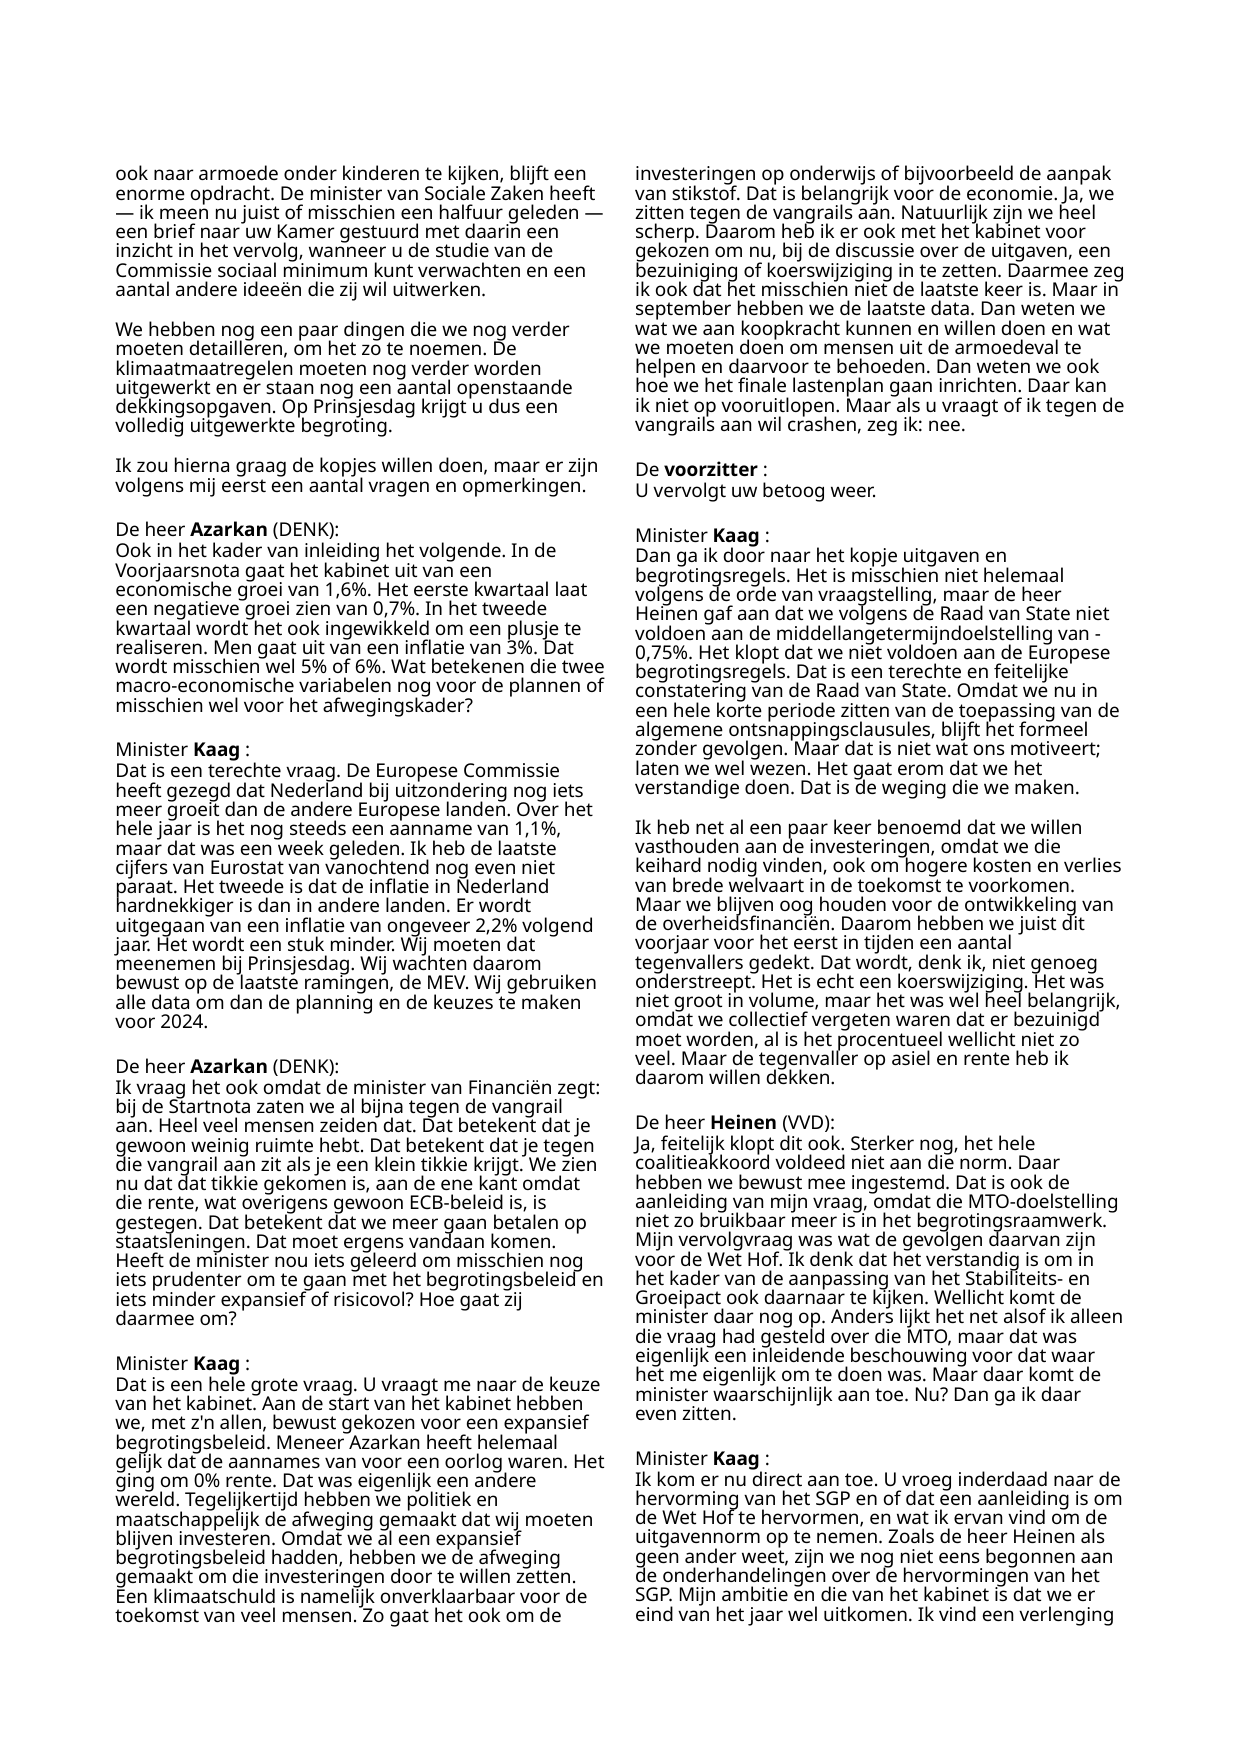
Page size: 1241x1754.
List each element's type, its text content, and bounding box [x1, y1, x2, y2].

text ook naar armoede onder kinderen te kijken, blijft een enorme opdracht. De minister van Sociale Zaken heeft — ik meen nu juist of misschien een halfuur geleden — een brief naar uw Kamer gestuurd met daarin een inzicht in het vervolg, wanneer u de studie van de Commissie sociaal minimum kunt verwachten en een aantal andere ideeën die zij wil uitwerken. [115, 165, 605, 300]
text Ik zou hierna graag de kopjes willen doen, maar er zijn volgens mij eerst een aantal vragen en opmerkingen. [115, 457, 605, 496]
text De heer Azarkan (DENK): [115, 517, 605, 542]
text Ik heb net al een paar keer benoemd dat we willen vasthouden aan de investeringen, omdat we die keihard nodig vinden, ook om hogere kosten en verlies van brede welvaart in de toekomst te voorkomen. Maar we blijven oog houden voor de ontwikkeling van de overheidsfinanciën. Daarom hebben we juist dit voorjaar voor het eerst in tijden een aantal tegenvallers gedekt. Dat wordt, denk ik, niet genoeg onderstreept. Het is echt een koerswijziging. Het was niet groot in volume, maar het was wel heel belangrijk, omdat we collectief vergeten waren dat er bezuinigd moet worden, al is het procentueel wellicht niet zo veel. Maar de tegenvaller op asiel en rente heb ik daarom willen dekken. [635, 819, 1125, 1088]
text Minister Kaag : [115, 1350, 605, 1376]
text Dan ga ik door naar het kopje uitgaven en begrotingsregels. Het is misschien niet helemaal volgens de orde van vraagstelling, maar de heer Heinen gaf aan dat we volgens de Raad van State niet voldoen aan de middellangetermijndoelstelling van -0,75%. Het klopt dat we niet voldoen aan de Europese begrotingsregels. Dat is een terechte en feitelijke constatering van de Raad van State. Omdat we nu in een hele korte periode zitten van de toepassing van de algemene ontsnappingsclausules, blijft het formeel zonder gevolgen. Maar dat is niet wat ons motiveert; laten we wel wezen. Het gaat erom dat we het verstandige doen. Dat is de weging die we maken. [635, 547, 1125, 798]
text Minister Kaag : [635, 1445, 1125, 1471]
text Minister Kaag : [635, 522, 1125, 547]
text De heer Azarkan (DENK): [115, 1053, 605, 1079]
text Ik vraag het ook omdat de minister van Financiën zegt: bij de Startnota zaten we al bijna tegen de vangrail aan. Heel veel mensen zeiden dat. Dat betekent dat je gewoon weinig ruimte hebt. Dat betekent dat je tegen die vangrail aan zit als je een klein tikkie krijgt. We zien nu dat dat tikkie gekomen is, aan de ene kant omdat die rente, wat overigens gewoon ECB-beleid is, is gestegen. Dat betekent dat we meer gaan betalen op staatsleningen. Dat moet ergens vandaan komen. Heeft de minister nou iets geleerd om misschien nog iets prudenter om te gaan met het begrotingsbeleid en iets minder expansief of risicovol? Hoe gaat zij daarmee om? [115, 1079, 605, 1329]
text U vervolgt uw betoog weer. [635, 482, 1125, 501]
text Ik kom er nu direct aan toe. U vroeg inderdaad naar de hervorming van het SGP en of dat een aanleiding is om de Wet Hof te hervormen, en wat ik ervan vind om de uitgavennorm op te nemen. Zoals de heer Heinen als geen ander weet, zijn we nog niet eens begonnen aan de onderhandelingen over de hervormingen van het SGP. Mijn ambitie en die van het kabinet is dat we er eind van het jaar wel uitkomen. Ik vind een verlenging [635, 1471, 1125, 1625]
text Dat is een terechte vraag. De Europese Commissie heeft gezegd dat Nederland bij uitzondering nog iets meer groeit dan de andere Europese landen. Over het hele jaar is het nog steeds een aanname van 1,1%, maar dat was een week geleden. Ik heb de laatste cijfers van Eurostat van vanochtend nog even niet paraat. Het tweede is dat de inflatie in Nederland hardnekkiger is dan in andere landen. Er wordt uitgegaan van een inflatie van ongeveer 2,2% volgend jaar. Het wordt een stuk minder. Wij moeten dat meenemen bij Prinsjesdag. Wij wachten daarom bewust op de laatste ramingen, de MEV. Wij gebruiken alle data om dan de planning en de keuzes te maken voor 2024. [115, 762, 605, 1032]
text Ja, feitelijk klopt dit ook. Sterker nog, het hele coalitieakkoord voldeed niet aan die norm. Daar hebben we bewust mee ingestemd. Dat is ook de aanleiding van mijn vraag, omdat die MTO-doelstelling niet zo bruikbaar meer is in het begrotingsraamwerk. Mijn vervolgvraag was wat de gevolgen daarvan zijn voor de Wet Hof. Ik denk dat het verstandig is om in het kader van de aanpassing van het Stabiliteits- en Groeipact ook daarnaar te kijken. Wellicht komt de minister daar nog op. Anders lijkt het net alsof ik alleen die vraag had gesteld over die MTO, maar dat was eigenlijk een inleidende beschouwing voor dat waar het me eigenlijk om te doen was. Maar daar komt de minister waarschijnlijk aan toe. Nu? Dan ga ik daar even zitten. [635, 1135, 1125, 1424]
text Minister Kaag : [115, 737, 605, 762]
text investeringen op onderwijs of bijvoorbeeld de aanpak van stikstof. Dat is belangrijk voor de economie. Ja, we zitten tegen de vangrails aan. Natuurlijk zijn we heel scherp. Daarom heb ik er ook met het kabinet voor gekozen om nu, bij de discussie over de uitgaven, een bezuiniging of koerswijziging in te zetten. Daarmee zeg ik ook dat het misschien niet de laatste keer is. Maar in september hebben we de laatste data. Dan weten we wat we aan koopkracht kunnen en willen doen en wat we moeten doen om mensen uit de armoedeval te helpen en daarvoor te behoeden. Dan weten we ook hoe we het finale lastenplan gaan inrichten. Daar kan ik niet op vooruitlopen. Maar als u vraagt of ik tegen de vangrails aan wil crashen, zeg ik: nee. [635, 165, 1125, 435]
text De heer Heinen (VVD): [635, 1109, 1125, 1135]
text Dat is een hele grote vraag. U vraagt me naar de keuze van het kabinet. Aan de start van het kabinet hebben we, met z'n allen, bewust gekozen voor een expansief begrotingsbeleid. Meneer Azarkan heeft helemaal gelijk dat de aannames van voor een oorlog waren. Het ging om 0% rente. Dat was eigenlijk een andere wereld. Tegelijkertijd hebben we politiek en maatschappelijk de afweging gemaakt dat wij moeten blijven investeren. Omdat we al een expansief begrotingsbeleid hadden, hebben we de afweging gemaakt om die investeringen door te willen zetten. Een klimaatschuld is namelijk onverklaarbaar voor de toekomst van veel mensen. Zo gaat het ook om de [115, 1376, 605, 1626]
text De voorzitter : [635, 456, 1125, 482]
text We hebben nog een paar dingen die we nog verder moeten detailleren, om het zo te noemen. De klimaatmaatregelen moeten nog verder worden uitgewerkt en er staan nog een aantal openstaande dekkingsopgaven. Op Prinsjesdag krijgt u dus een volledig uitgewerkte begroting. [115, 321, 605, 437]
text Ook in het kader van inleiding het volgende. In de Voorjaarsnota gaat het kabinet uit van een economische groei van 1,6%. Het eerste kwartaal laat een negatieve groei zien van 0,7%. In het tweede kwartaal wordt het ook ingewikkeld om een plusje te realiseren. Men gaat uit van een inflatie van 3%. Dat wordt misschien wel 5% of 6%. Wat betekenen die twee macro-economische variabelen nog voor de plannen of misschien wel voor het afwegingskader? [115, 542, 605, 716]
